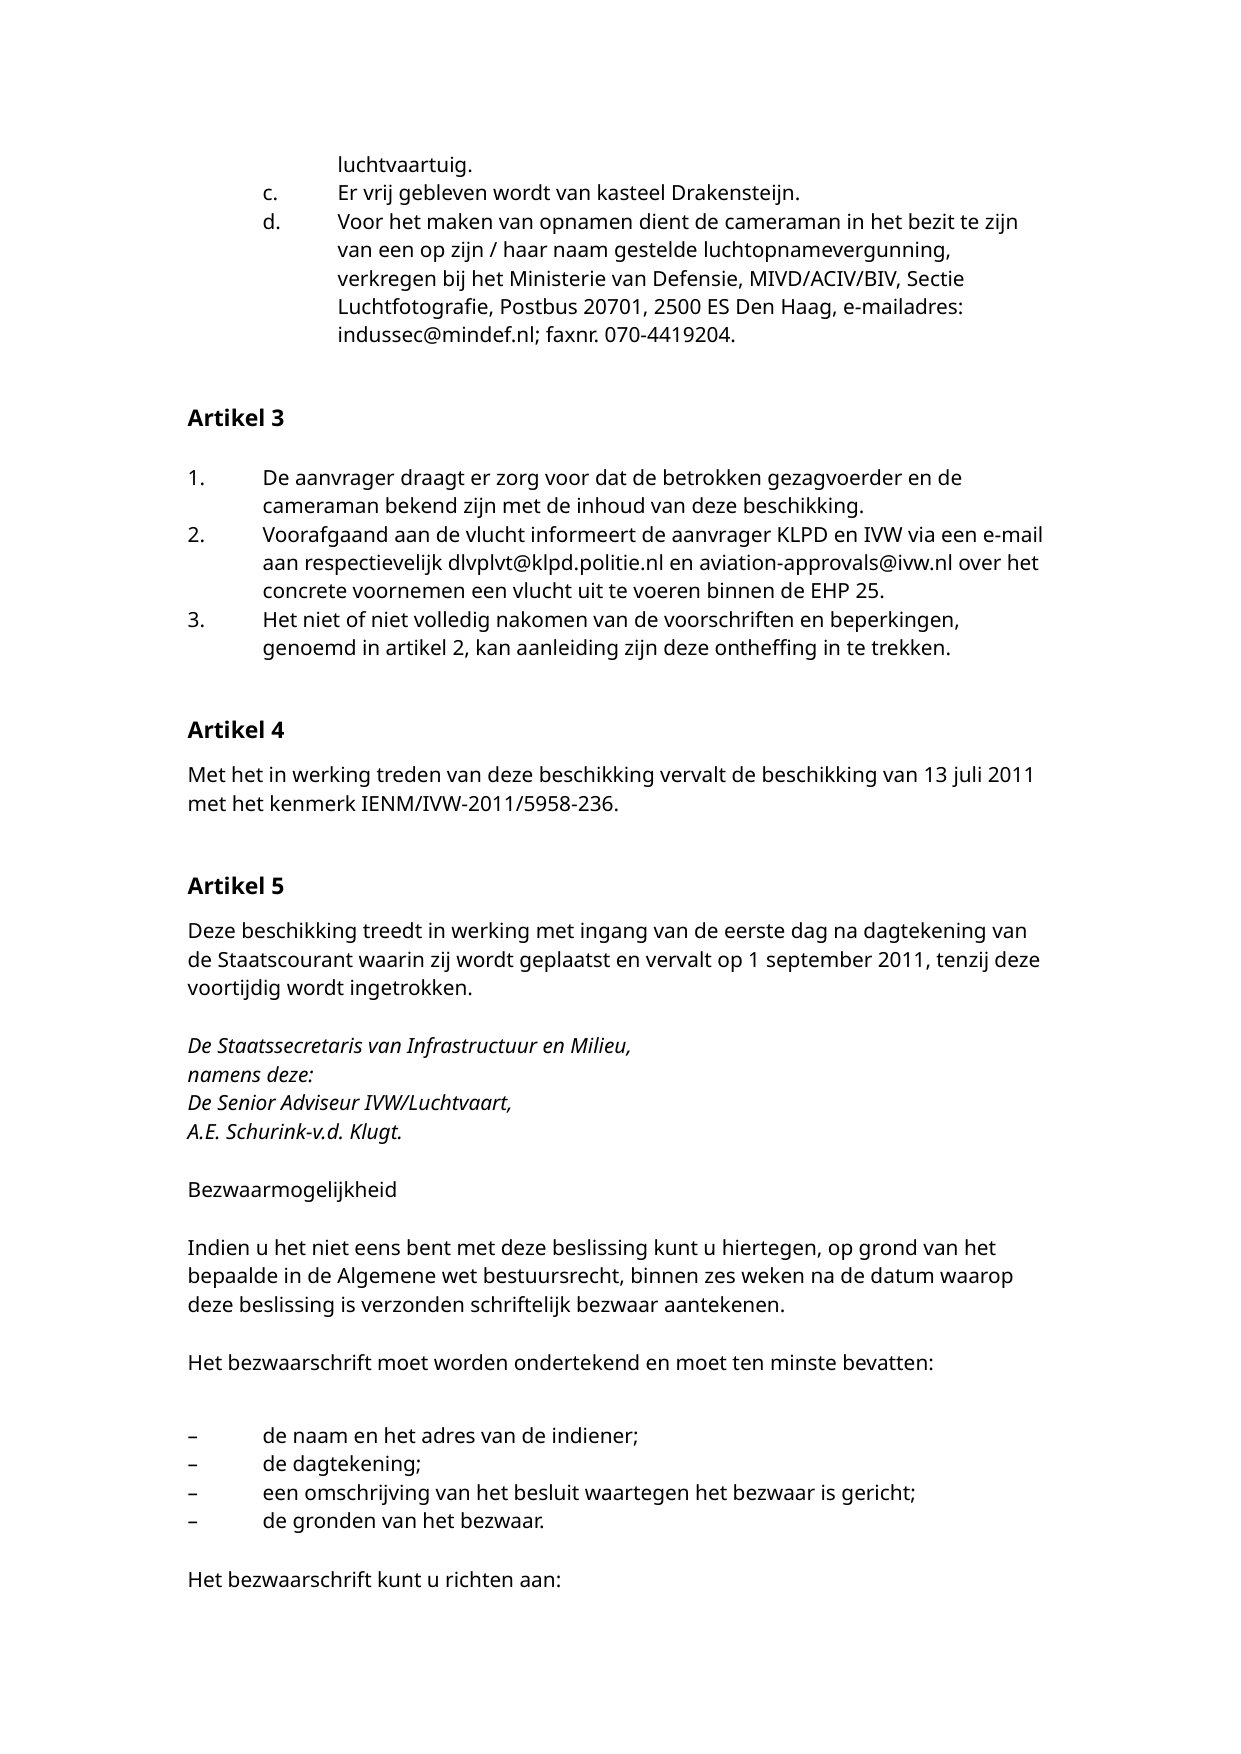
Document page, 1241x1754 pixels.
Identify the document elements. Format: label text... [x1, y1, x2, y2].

text Met het in werking treden van deze beschikking vervalt de beschikking van 13 juli 2011 met het kenmerk IENM/IVW-2011/5958-236. [187, 761, 1053, 817]
subtitle Artikel 4 [187, 714, 1053, 746]
list Er vrij gebleven wordt van kasteel Drakensteijn. [262, 178, 1053, 207]
list de dagtekening; [187, 1449, 1053, 1478]
text Deze beschikking treedt in werking met ingang van de eerste dag na dagtekening van de Staatscourant waarin zij wordt geplaatst en vervalt op 1 september 2011, tenzij deze voortijdig wordt ingetrokken. [187, 916, 1053, 1002]
list de gronden van het bezwaar. [187, 1506, 1053, 1535]
list de naam en het adres van de indiener; [187, 1421, 1053, 1449]
text De Staatssecretaris van Infrastructuur en Milieu, [187, 1032, 1053, 1060]
list luchtvaartuig. [262, 150, 1053, 178]
list Het niet of niet volledig nakomen van de voorschriften en beperkingen, genoemd in artikel 2, kan aanleiding zijn deze ontheffing in te trekken. [187, 605, 1053, 662]
text namens deze: [187, 1060, 1053, 1088]
text A.E. Schurink-v.d. Klugt. [187, 1117, 1053, 1145]
list een omschrijving van het besluit waartegen het bezwaar is gericht; [187, 1478, 1053, 1506]
list Voor het maken van opnamen dient de cameraman in het bezit te zijn van een op zijn / haar naam gestelde luchtopnamevergunning, verkregen bij het Ministerie van Defensie, MIVD/ACIV/BIV, Sectie Luchtfotografie, Postbus 20701, 2500 ES Den Haag, e-mailadres: indussec@mindef.nl; faxnr. 070-4419204. [262, 207, 1053, 349]
list De aanvrager draagt er zorg voor dat de betrokken gezagvoerder en de cameraman bekend zijn met de inhoud van deze beschikking. [187, 463, 1053, 520]
text Het bezwaarschrift kunt u richten aan: [187, 1565, 1053, 1593]
subtitle Artikel 3 [187, 402, 1053, 433]
list Voorafgaand aan de vlucht informeert de aanvrager KLPD en IVW via een e-mail aan respectievelijk dlvplvt@klpd.politie.nl en aviation-approvals@ivw.nl over het concrete voornemen een vlucht uit te voeren binnen de EHP 25. [187, 520, 1053, 605]
text Bezwaarmogelijkheid [187, 1175, 1053, 1204]
subtitle Artikel 5 [187, 870, 1053, 901]
text Het bezwaarschrift moet worden ondertekend en moet ten minste bevatten: [187, 1348, 1053, 1376]
text De Senior Adviseur IVW/Luchtvaart, [187, 1088, 1053, 1117]
text Indien u het niet eens bent met deze beslissing kunt u hiertegen, op grond van het bepaalde in de Algemene wet bestuursrecht, binnen zes weken na de datum waarop deze beslissing is verzonden schriftelijk bezwaar aantekenen. [187, 1233, 1053, 1318]
